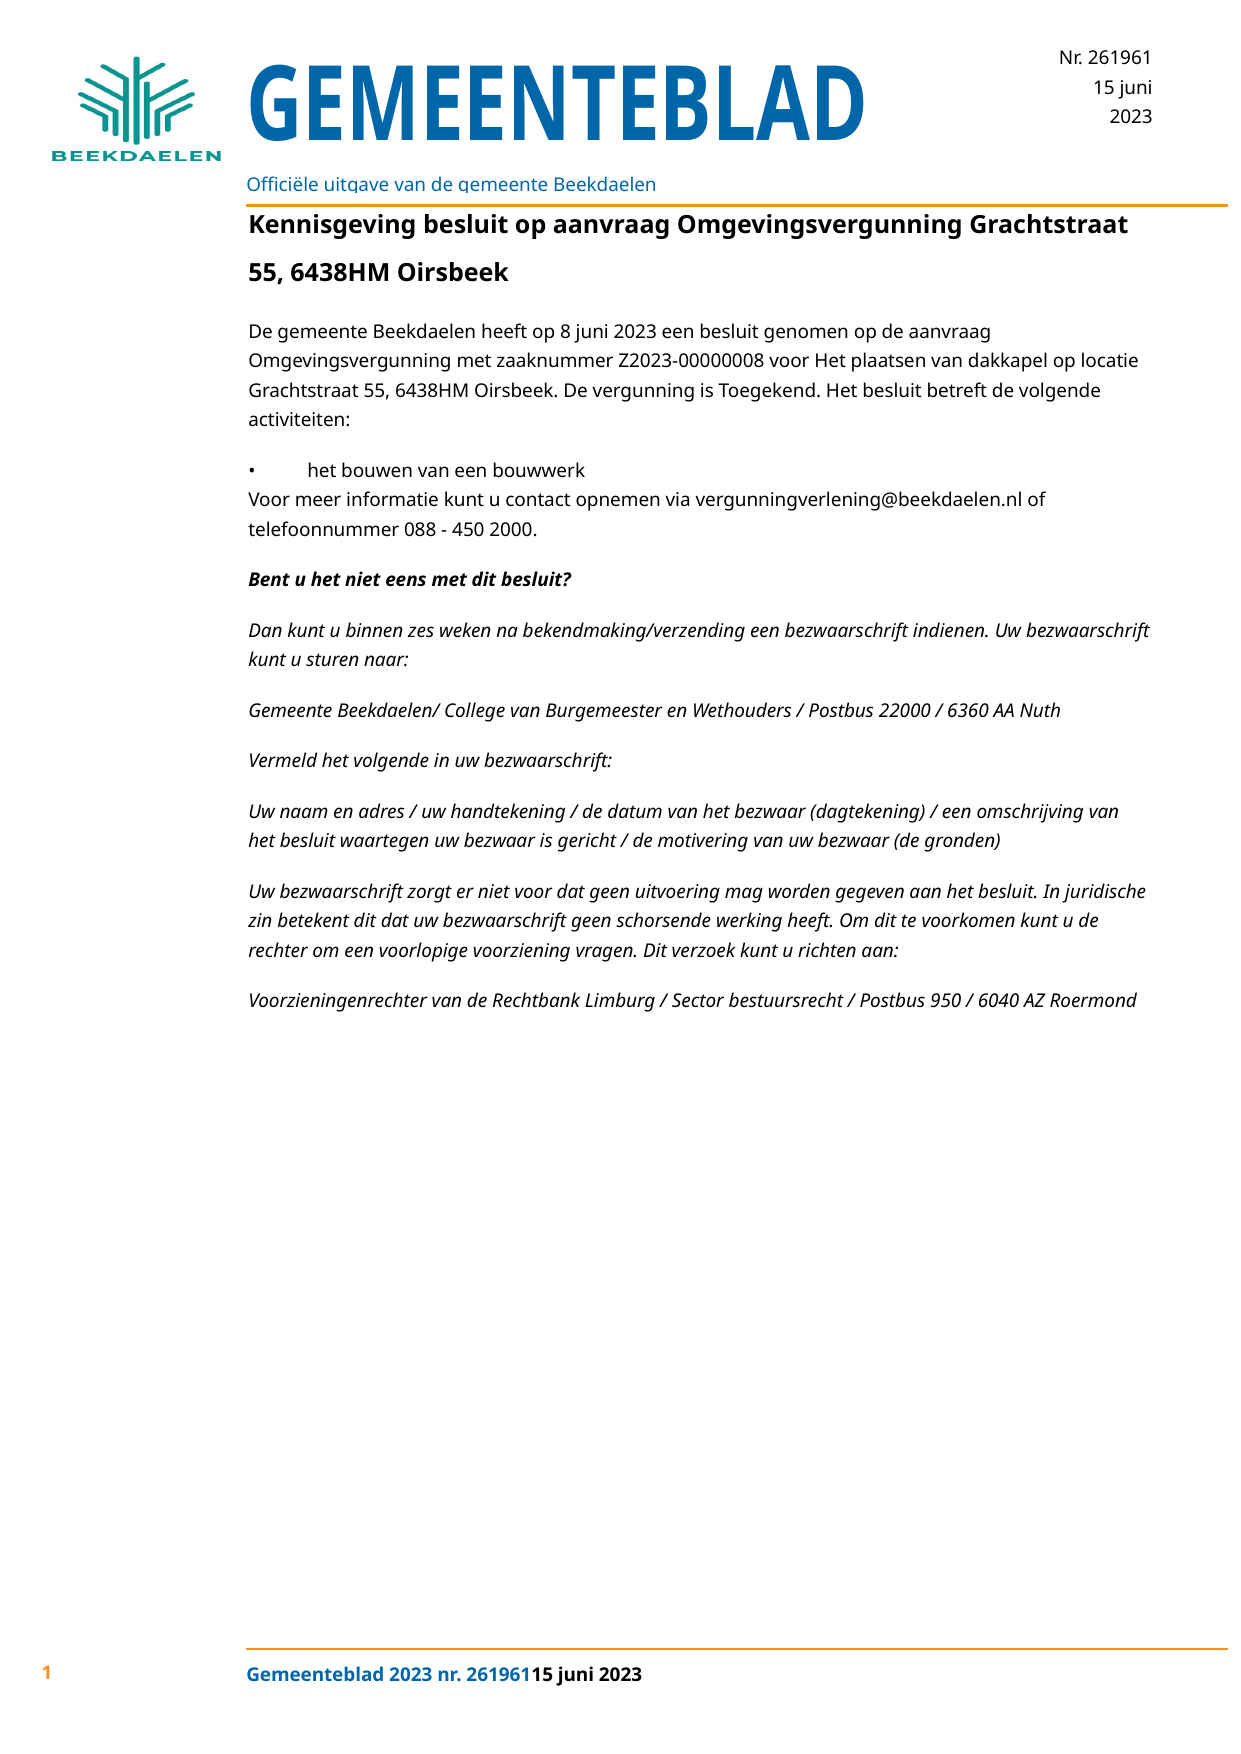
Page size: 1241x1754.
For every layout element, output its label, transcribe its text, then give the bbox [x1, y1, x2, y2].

picture [41, 47, 231, 172]
text Uw bezwaarschrift zorgt er niet voor dat geen uitvoering mag worden gegeven aan het besluit. In juridische zin betekent dit dat uw bezwaarschrift geen schorsende werking heeft. Om dit te voorkomen kunt u de rechter om een voorlopige voorziening vragen. Dit verzoek kunt u richten aan: [248, 878, 1152, 963]
text Bent u het niet eens met dit besluit? [248, 567, 1152, 592]
text De gemeente Beekdaelen heeft op 8 juni 2023 een besluit genomen op de aanvraag Omgevingsvergunning met zaaknummer Z2023-00000008 voor Het plaatsen van dakkapel op locatie Grachtstraat 55, 6438HM Oirsbeek. De vergunning is Toegekend. Het besluit betreft de volgende activiteiten: [248, 318, 1152, 432]
text Dan kunt u binnen zes weken na bekendmaking/verzending een bezwaarschrift indienen. Uw bezwaarschrift kunt u sturen naar: [248, 617, 1152, 672]
text Gemeente Beekdaelen/ College van Burgemeester en Wethouders / Postbus 22000 / 6360 AA Nuth [248, 697, 1152, 723]
text Kennisgeving besluit op aanvraag Omgevingsvergunning Grachtstraat 55, 6438HM Oirsbeek [248, 207, 1152, 288]
text Voor meer informatie kunt u contact opnemen via vergunningverlening@beekdaelen.nl of telefoonnummer 088 - 450 2000. [248, 487, 1152, 542]
text Vermeld het volgende in uw bezwaarschrift: [248, 747, 1152, 773]
text Voorzieningenrechter van de Rechtbank Limburg / Sector bestuursrecht / Postbus 950 / 6040 AZ Roermond [248, 987, 1152, 1013]
list het bouwen van een bouwwerk [248, 457, 1152, 483]
text Uw naam en adres / uw handtekening / de datum van het bezwaar (dagtekening) / een omschrijving van het besluit waartegen uw bezwaar is gericht / de motivering van uw bezwaar (de gronden) [248, 798, 1152, 853]
